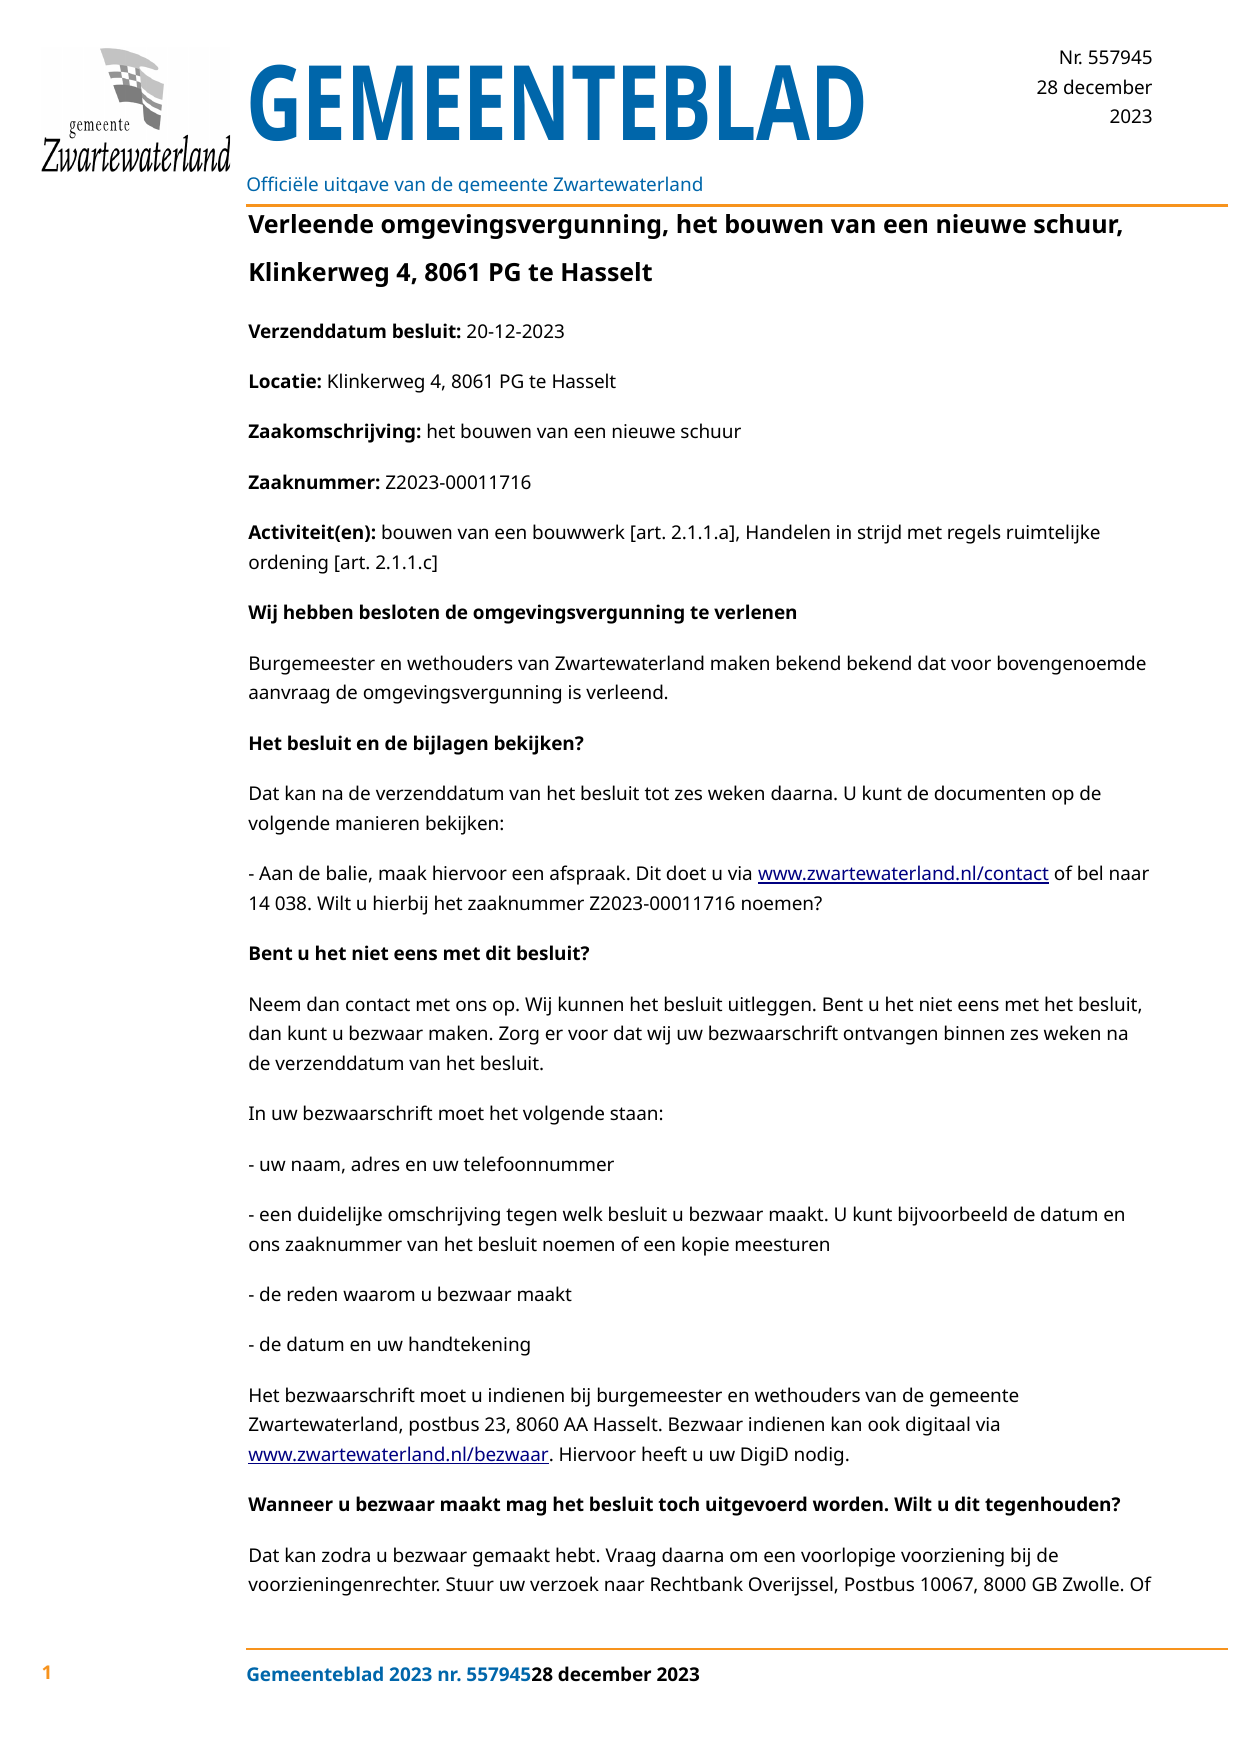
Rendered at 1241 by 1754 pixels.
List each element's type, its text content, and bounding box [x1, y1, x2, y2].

text Het besluit en de bijlagen bekijken? [248, 730, 1152, 756]
text Wij hebben besloten de omgevingsvergunning te verlenen [248, 599, 1152, 625]
text - een duidelijke omschrijving tegen welk besluit u bezwaar maakt. U kunt bijvoorbeeld de datum en ons zaaknummer van het besluit noemen of een kopie meesturen [248, 1201, 1152, 1257]
picture [41, 47, 231, 172]
text Verzenddatum besluit: 20-12-2023 [248, 318, 1152, 344]
text Verleende omgevingsvergunning, het bouwen van een nieuwe schuur, Klinkerweg 4, 8061 PG te Hasselt [248, 207, 1152, 288]
text Burgemeester en wethouders van Zwartewaterland maken bekend bekend dat voor bovengenoemde aanvraag de omgevingsvergunning is verleend. [248, 650, 1152, 705]
text - de reden waarom u bezwaar maakt [248, 1281, 1152, 1307]
text Zaakomschrijving: het bouwen van een nieuwe schuur [248, 419, 1152, 444]
text Locatie: Klinkerweg 4, 8061 PG te Hasselt [248, 368, 1152, 394]
text - de datum en uw handtekening [248, 1332, 1152, 1357]
text Dat kan zodra u bezwaar gemaakt hebt. Vraag daarna om een voorlopige voorziening bij de voorzieningenrechter. Stuur uw verzoek naar Rechtbank Overijssel, Postbus 10067, 8000 GB Zwolle. Of [248, 1542, 1152, 1597]
text In uw bezwaarschrift moet het volgende staan: [248, 1100, 1152, 1126]
text Wanneer u bezwaar maakt mag het besluit toch uitgevoerd worden. Wilt u dit tegenhouden? [248, 1492, 1152, 1517]
text - Aan de balie, maak hiervoor een afspraak. Dit doet u via www.zwartewaterland.nl/contact of bel naar 14 038. Wilt u hierbij het zaaknummer Z2023-00011716 noemen? [248, 860, 1152, 916]
text - uw naam, adres en uw telefoonnummer [248, 1151, 1152, 1177]
text Dat kan na de verzenddatum van het besluit tot zes weken daarna. U kunt de documenten op de volgende manieren bekijken: [248, 780, 1152, 836]
text Neem dan contact met ons op. Wij kunnen het besluit uitleggen. Bent u het niet eens met het besluit, dan kunt u bezwaar maken. Zorg er voor dat wij uw bezwaarschrift ontvangen binnen zes weken na de verzenddatum van het besluit. [248, 991, 1152, 1076]
text Activiteit(en): bouwen van een bouwwerk [art. 2.1.1.a], Handelen in strijd met regels ruimtelijke ordening [art. 2.1.1.c] [248, 519, 1152, 575]
text Zaaknummer: Z2023-00011716 [248, 469, 1152, 495]
text Bent u het niet eens met dit besluit? [248, 940, 1152, 966]
text Het bezwaarschrift moet u indienen bij burgemeester en wethouders van de gemeente Zwartewaterland, postbus 23, 8060 AA Hasselt. Bezwaar indienen kan ook digitaal via www.zwartewaterland.nl/bezwaar. Hiervoor heeft u uw DigiD nodig. [248, 1382, 1152, 1467]
